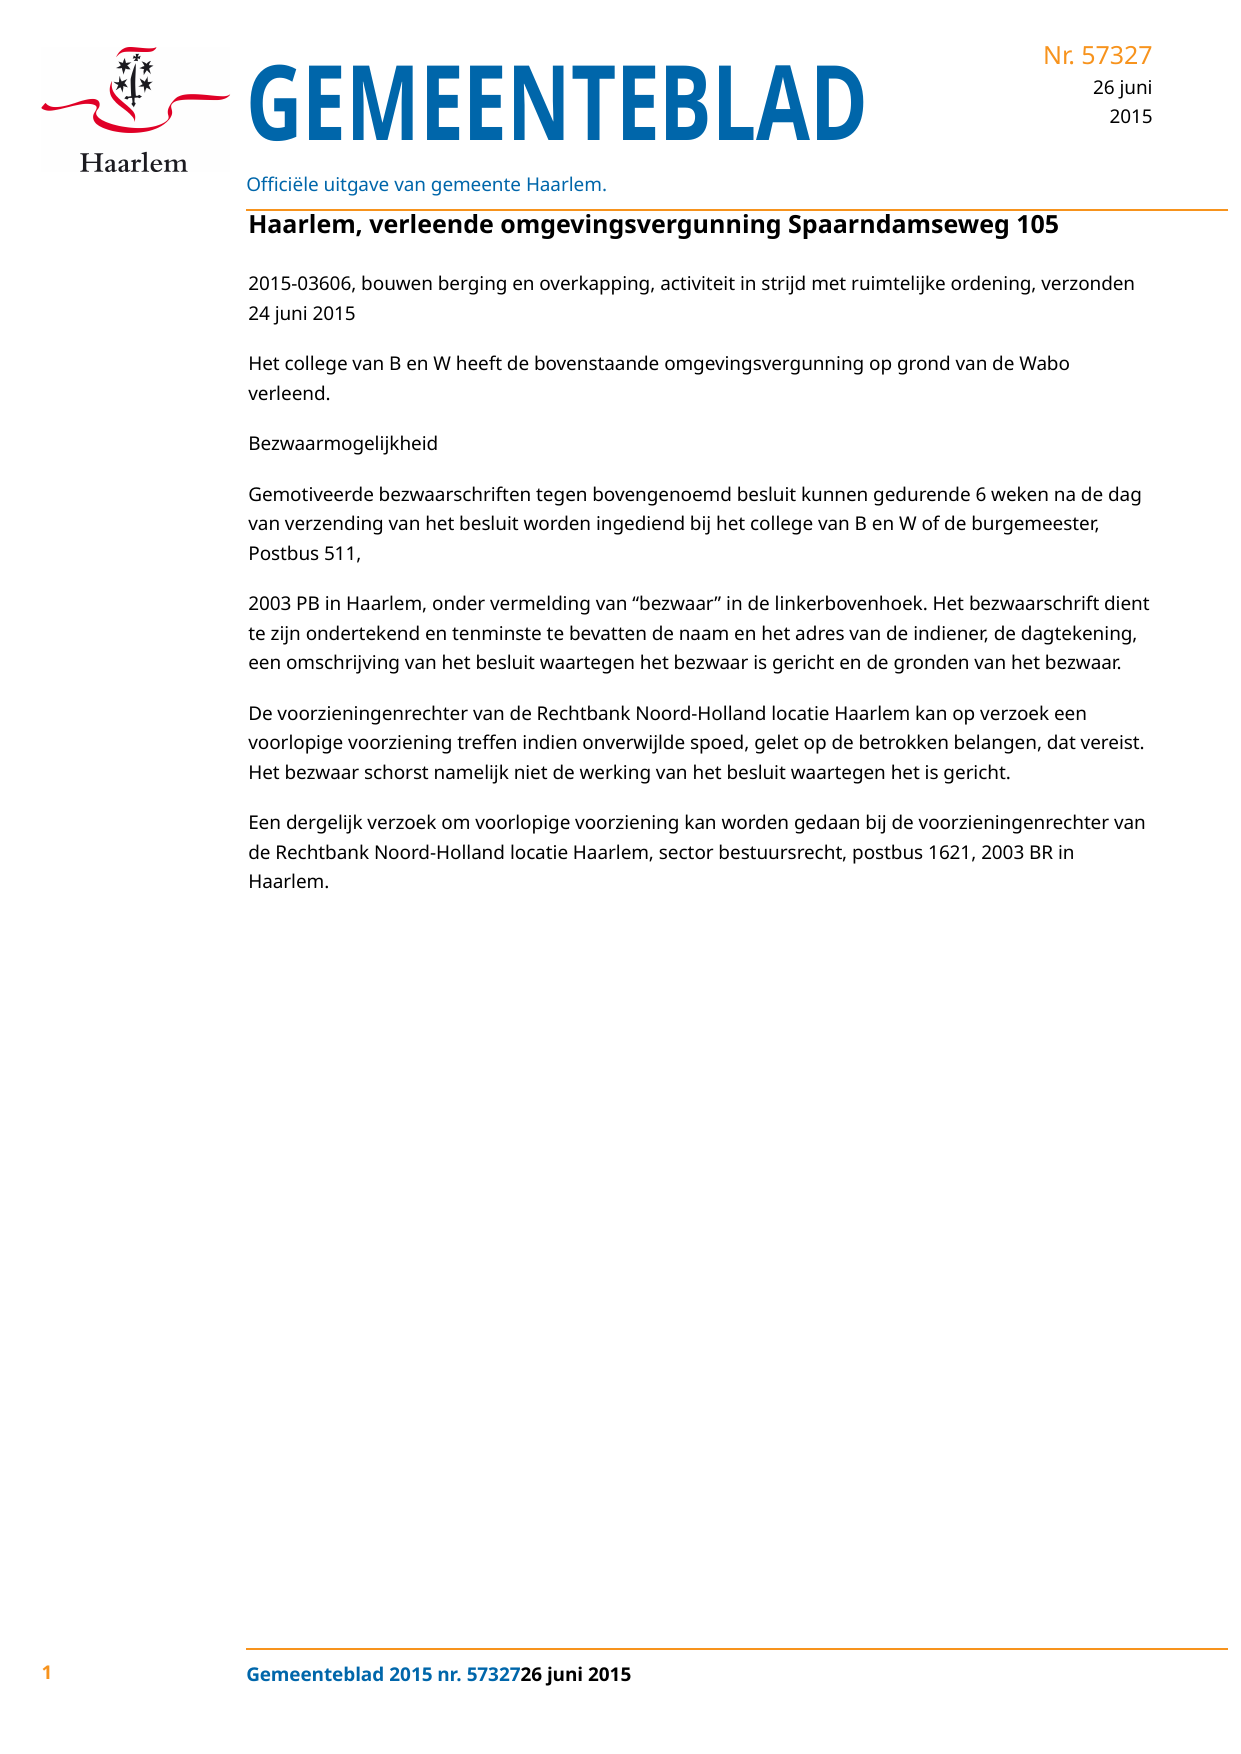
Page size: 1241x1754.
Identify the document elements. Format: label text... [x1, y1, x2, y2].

text Gemotiveerde bezwaarschriften tegen bovengenoemd besluit kunnen gedurende 6 weken na de dag van verzending van het besluit worden ingediend bij het college van B en W of de burgemeester, Postbus 511, [248, 481, 1152, 566]
text Het college van B en W heeft de bovenstaande omgevingsvergunning op grond van de Wabo verleend. [248, 350, 1152, 406]
text 2003 PB in Haarlem, onder vermelding van “bezwaar” in de linkerbovenhoek. Het bezwaarschrift dient te zijn ondertekend en tenminste te bevatten de naam en het adres van de indiener, de dagtekening, een omschrijving van het besluit waartegen het bezwaar is gericht en de gronden van het bezwaar. [248, 590, 1152, 675]
text 2015-03606, bouwen berging en overkapping, activiteit in strijd met ruimtelijke ordening, verzonden 24 juni 2015 [248, 270, 1152, 326]
text De voorzieningenrechter van de Rechtbank Noord-Holland locatie Haarlem kan op verzoek een voorlopige voorziening treffen indien onverwijlde spoed, gelet op de betrokken belangen, dat vereist. Het bezwaar schorst namelijk niet de werking van het besluit waartegen het is gericht. [248, 700, 1152, 785]
text Haarlem, verleende omgevingsvergunning Spaarndamseweg 105 [248, 211, 1152, 241]
text Een dergelijk verzoek om voorlopige voorziening kan worden gedaan bij de voorzieningenrechter van de Rechtbank Noord-Holland locatie Haarlem, sector bestuursrecht, postbus 1621, 2003 BR in Haarlem. [248, 809, 1152, 894]
text Bezwaarmogelijkheid [248, 430, 1152, 456]
picture [41, 47, 231, 172]
